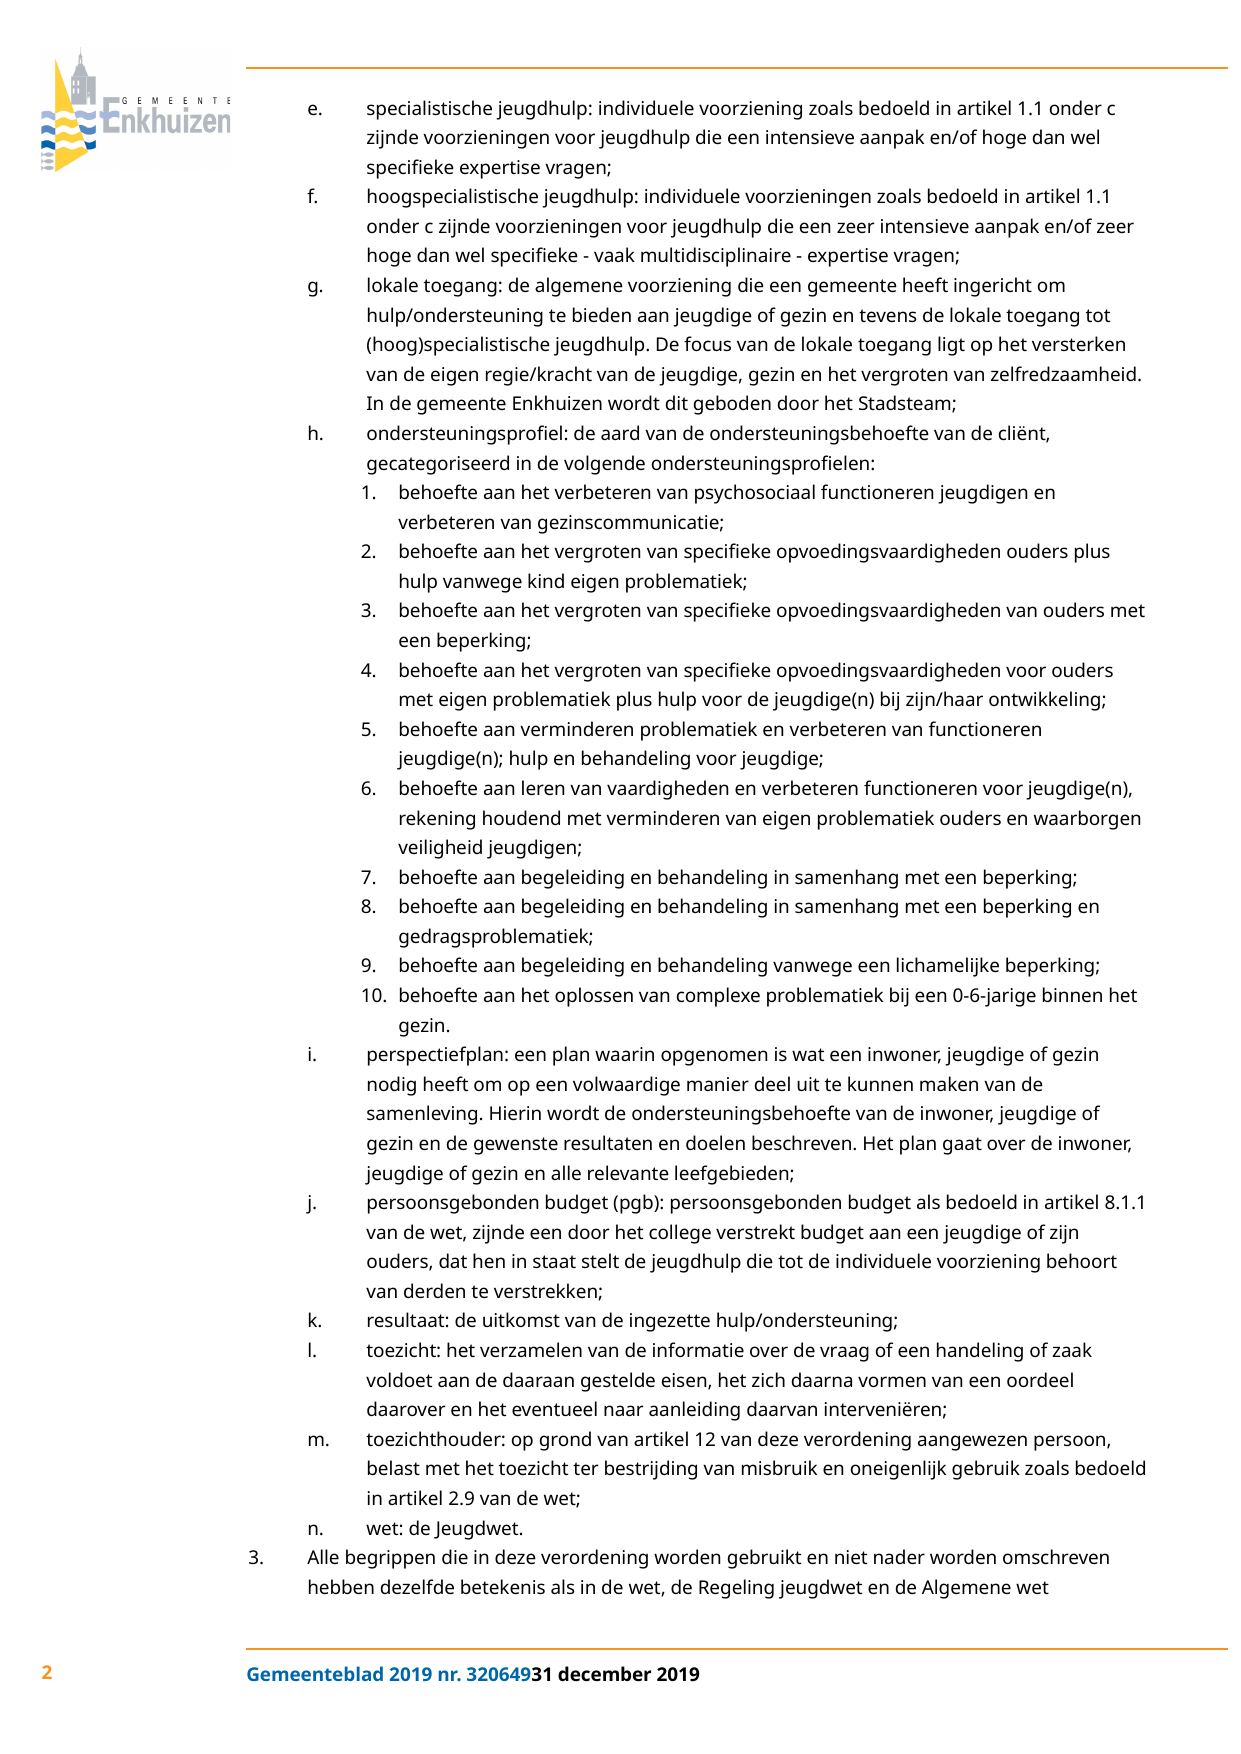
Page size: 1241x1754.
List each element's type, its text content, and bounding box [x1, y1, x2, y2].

list behoefte aan het vergroten van specifieke opvoedingsvaardigheden van ouders met een beperking; [361, 598, 1152, 653]
picture [41, 47, 231, 172]
list specialistische jeugdhulp: individuele voorziening zoals bedoeld in artikel 1.1 onder c zijnde voorzieningen voor jeugdhulp die een intensieve aanpak en/of hoge dan wel specifieke expertise vragen; [307, 95, 1152, 180]
list behoefte aan het oplossen van complexe problematiek bij een 0-6-jarige binnen het gezin. [361, 982, 1152, 1038]
list toezicht: het verzamelen van de informatie over de vraag of een handeling of zaak voldoet aan de daaraan gestelde eisen, het zich daarna vormen van een oordeel daarover en het eventueel naar aanleiding daarvan interveniëren; [307, 1337, 1152, 1422]
list behoefte aan leren van vaardigheden en verbeteren functioneren voor jeugdige(n), rekening houdend met verminderen van eigen problematiek ouders en waarborgen veiligheid jeugdigen; [361, 775, 1152, 860]
list behoefte aan begeleiding en behandeling in samenhang met een beperking en gedragsproblematiek; [361, 893, 1152, 949]
list wet: de Jeugdwet. [307, 1515, 1152, 1541]
list behoefte aan het vergroten van specifieke opvoedingsvaardigheden ouders plus hulp vanwege kind eigen problematiek; [361, 538, 1152, 594]
list behoefte aan het vergroten van specifieke opvoedingsvaardigheden voor ouders met eigen problematiek plus hulp voor de jeugdige(n) bij zijn/haar ontwikkeling; [361, 657, 1152, 712]
list lokale toegang: de algemene voorziening die een gemeente heeft ingericht om hulp/ondersteuning te bieden aan jeugdige of gezin en tevens de lokale toegang tot (hoog)specialistische jeugdhulp. De focus van de lokale toegang ligt op het versterken van de eigen regie/kracht van de jeugdige, gezin en het vergroten van zelfredzaamheid. In de gemeente Enkhuizen wordt dit geboden door het Stadsteam; [307, 272, 1152, 416]
list toezichthouder: op grond van artikel 12 van deze verordening aangewezen persoon, belast met het toezicht ter bestrijding van misbruik en oneigenlijk gebruik zoals bedoeld in artikel 2.9 van de wet; [307, 1426, 1152, 1511]
list ondersteuningsprofiel: de aard van de ondersteuningsbehoefte van de cliënt, gecategoriseerd in de volgende ondersteuningsprofielen: [307, 420, 1152, 476]
list behoefte aan verminderen problematiek en verbeteren van functioneren jeugdige(n); hulp en behandeling voor jeugdige; [361, 716, 1152, 771]
list hoogspecialistische jeugdhulp: individuele voorzieningen zoals bedoeld in artikel 1.1 onder c zijnde voorzieningen voor jeugdhulp die een zeer intensieve aanpak en/of zeer hoge dan wel specifieke - vaak multidisciplinaire - expertise vragen; [307, 183, 1152, 268]
list behoefte aan het verbeteren van psychosociaal functioneren jeugdigen en verbeteren van gezinscommunicatie; [361, 479, 1152, 535]
list persoonsgebonden budget (pgb): persoonsgebonden budget als bedoeld in artikel 8.1.1 van de wet, zijnde een door het college verstrekt budget aan een jeugdige of zijn ouders, dat hen in staat stelt de jeugdhulp die tot de individuele voorziening behoort van derden te verstrekken; [307, 1189, 1152, 1304]
list resultaat: de uitkomst van de ingezette hulp/ondersteuning; [307, 1308, 1152, 1333]
list Alle begrippen die in deze verordening worden gebruikt en niet nader worden omschreven hebben dezelfde betekenis als in de wet, de Regeling jeugdwet en de Algemene wet [248, 1544, 1152, 1600]
list perspectiefplan: een plan waarin opgenomen is wat een inwoner, jeugdige of gezin nodig heeft om op een volwaardige manier deel uit te kunnen maken van de samenleving. Hierin wordt de ondersteuningsbehoefte van de inwoner, jeugdige of gezin en de gewenste resultaten en doelen beschreven. Het plan gaat over de inwoner, jeugdige of gezin en alle relevante leefgebieden; [307, 1041, 1152, 1186]
list behoefte aan begeleiding en behandeling in samenhang met een beperking; [361, 864, 1152, 890]
list behoefte aan begeleiding en behandeling vanwege een lichamelijke beperking; [361, 953, 1152, 978]
